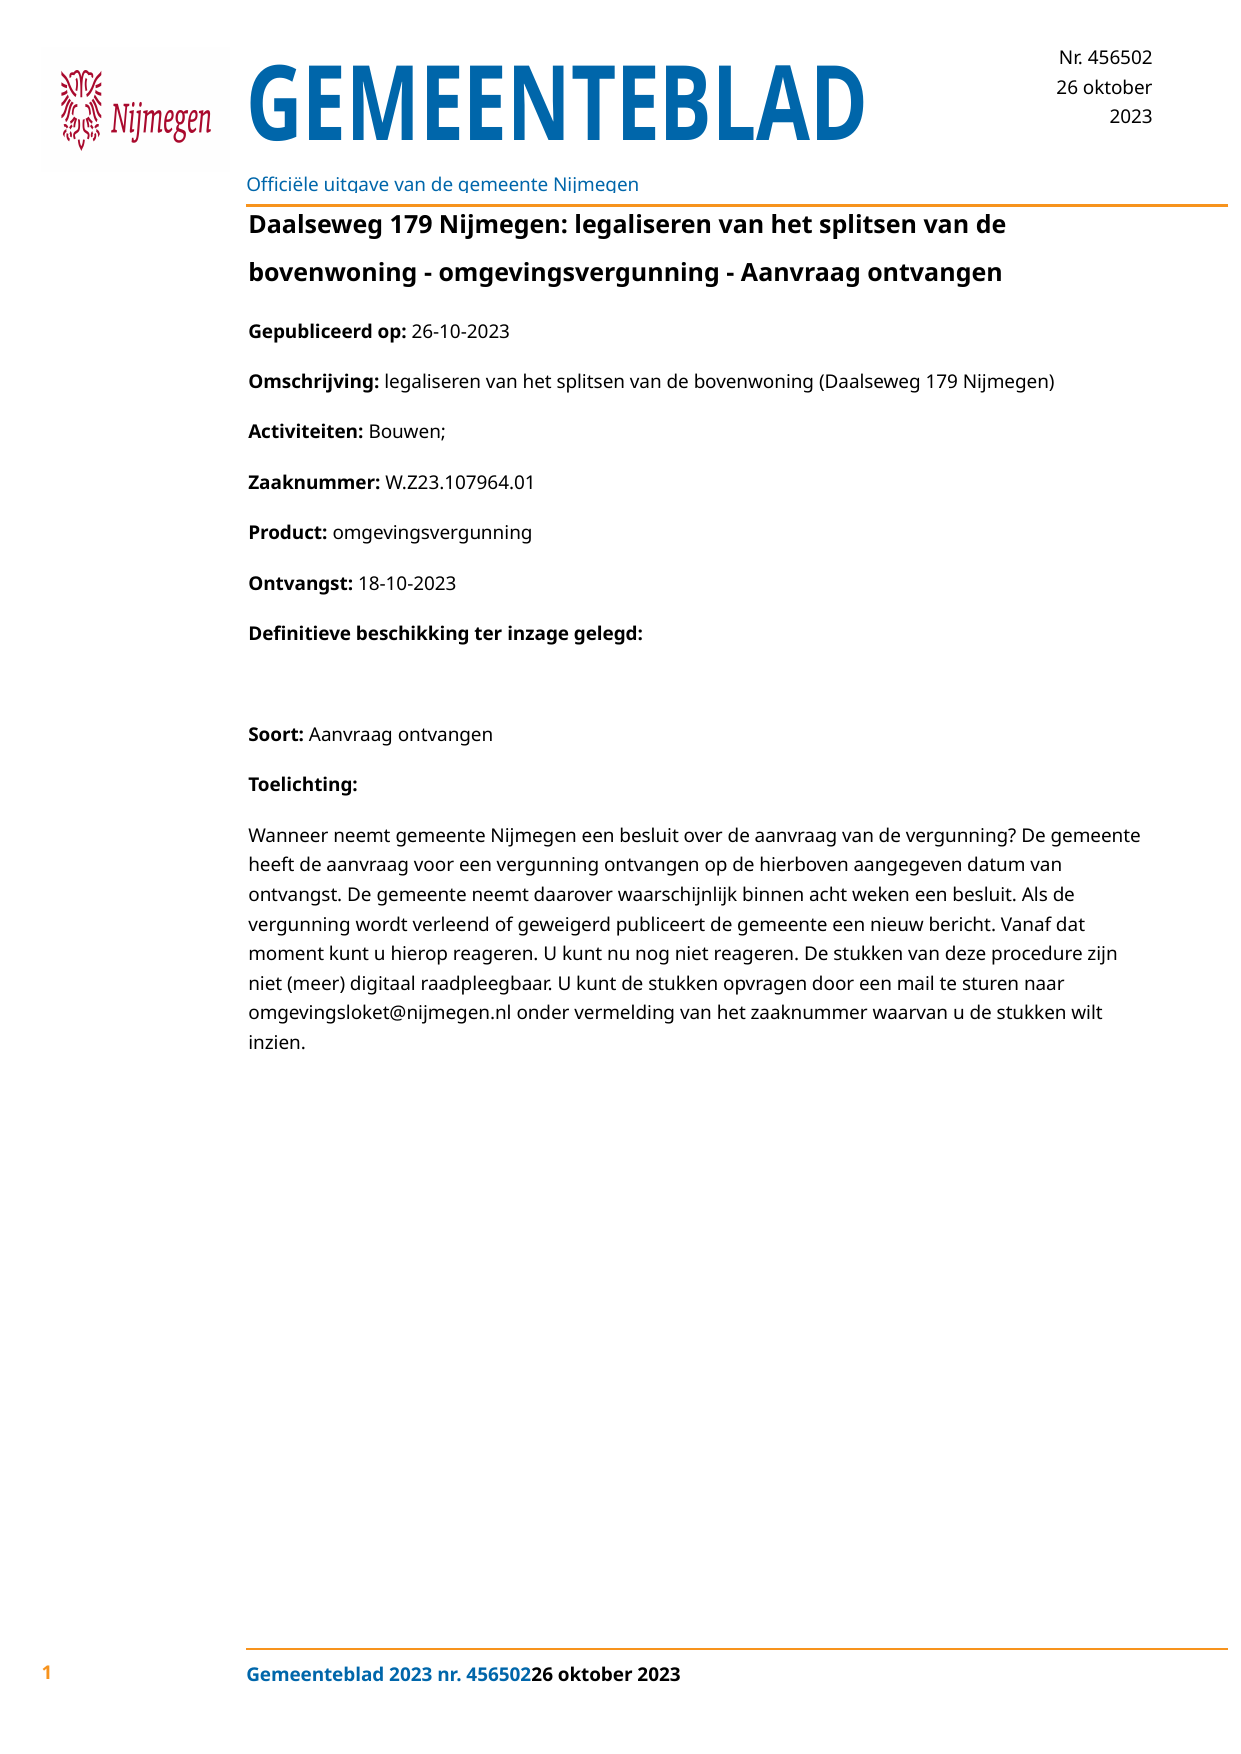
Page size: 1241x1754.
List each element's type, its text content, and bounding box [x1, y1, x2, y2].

text Soort: Aanvraag ontvangen [248, 721, 1152, 747]
text Gepubliceerd op: 26-10-2023 [248, 318, 1152, 344]
text Omschrijving: legaliseren van het splitsen van de bovenwoning (Daalseweg 179 Nijmegen) [248, 368, 1152, 394]
picture [41, 47, 231, 172]
text Zaaknummer: W.Z23.107964.01 [248, 469, 1152, 495]
text Daalseweg 179 Nijmegen: legaliseren van het splitsen van de bovenwoning - omgevingsvergunning - Aanvraag ontvangen [248, 207, 1152, 288]
text Toelichting: [248, 772, 1152, 797]
text Activiteiten: Bouwen; [248, 419, 1152, 444]
text Product: omgevingsvergunning [248, 519, 1152, 545]
text Wanneer neemt gemeente Nijmegen een besluit over de aanvraag van de vergunning? De gemeente heeft de aanvraag voor een vergunning ontvangen op de hierboven aangegeven datum van ontvangst. De gemeente neemt daarover waarschijnlijk binnen acht weken een besluit. Als de vergunning wordt verleend of geweigerd publiceert de gemeente een nieuw bericht. Vanaf dat moment kunt u hierop reageren. U kunt nu nog niet reageren. De stukken van deze procedure zijn niet (meer) digitaal raadpleegbaar. U kunt de stukken opvragen door een mail te sturen naar omgevingsloket@nijmegen.nl onder vermelding van het zaaknummer waarvan u de stukken wilt inzien. [248, 822, 1152, 1055]
text Ontvangst: 18-10-2023 [248, 570, 1152, 596]
text Definitieve beschikking ter inzage gelegd: [248, 620, 1152, 646]
